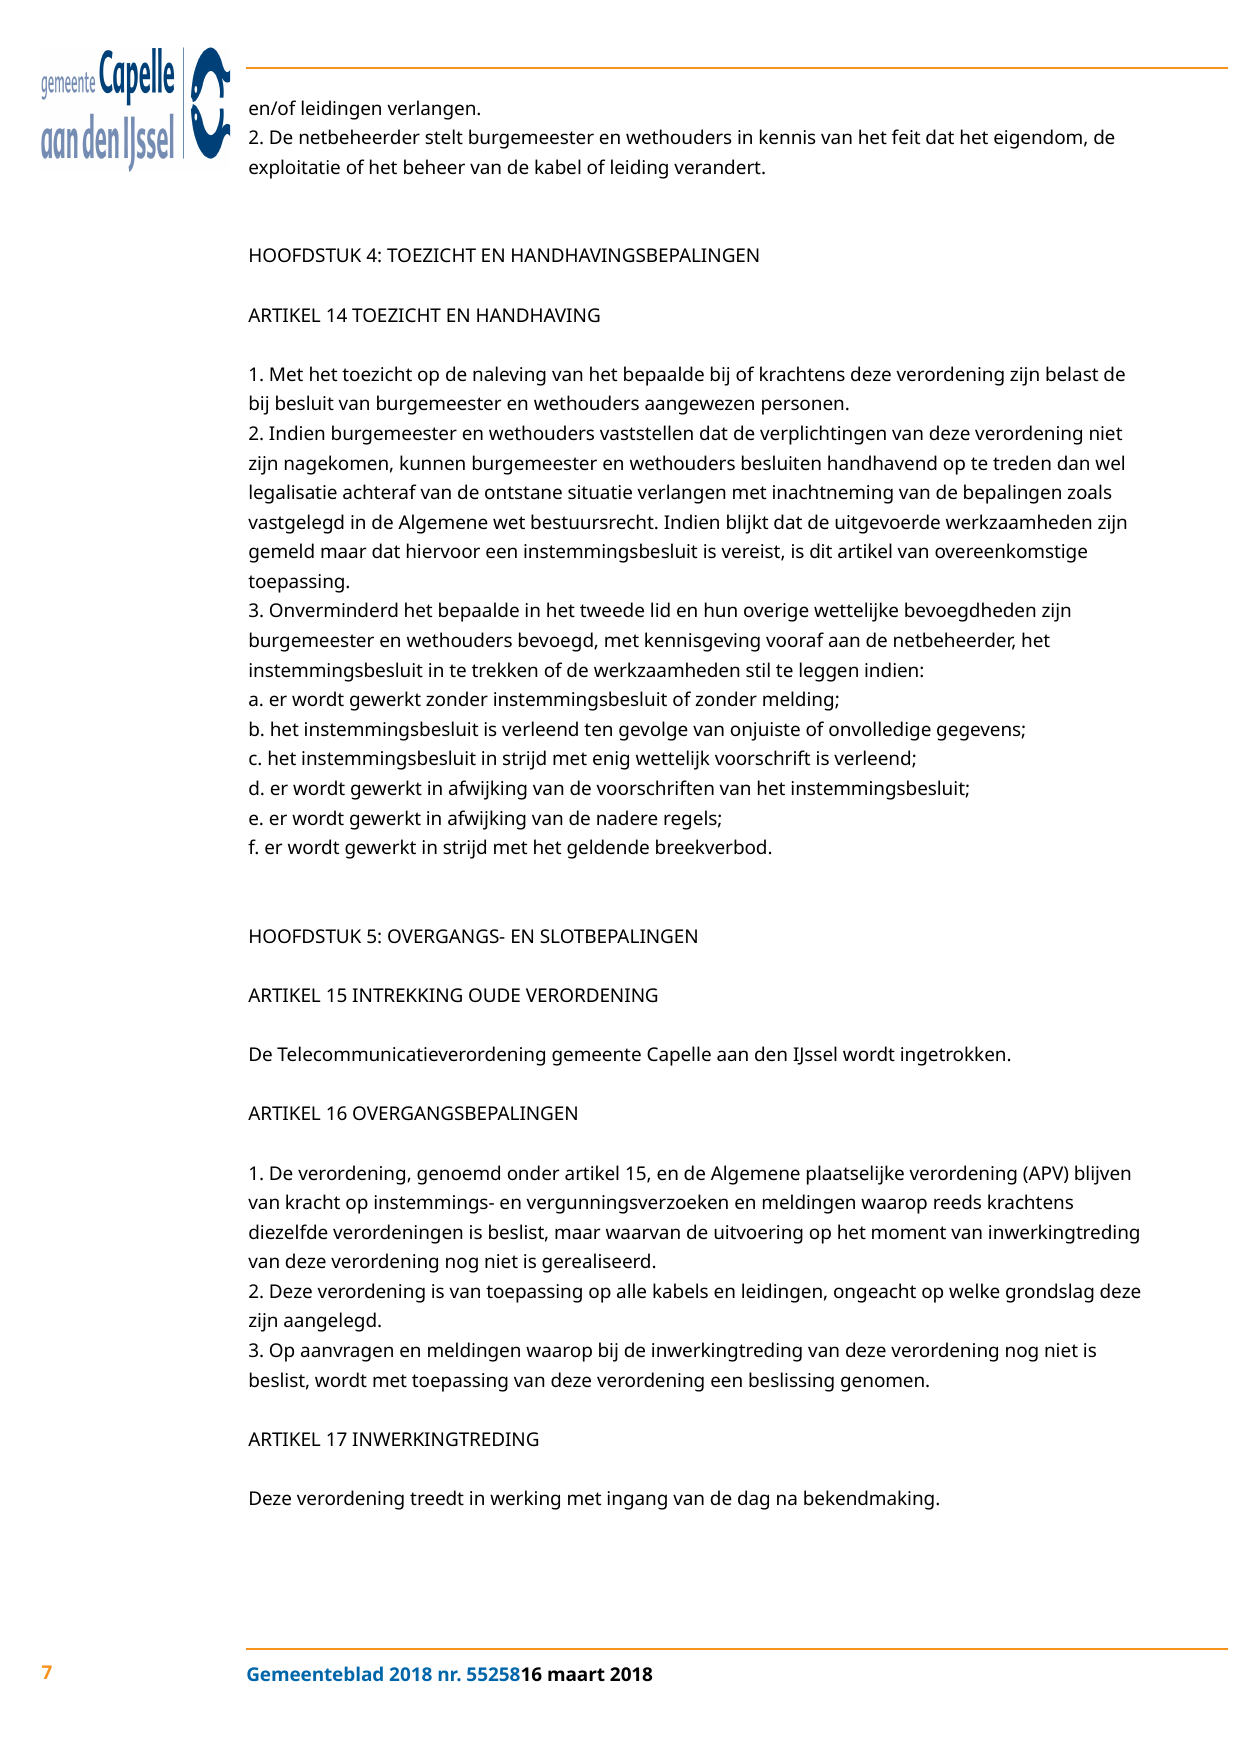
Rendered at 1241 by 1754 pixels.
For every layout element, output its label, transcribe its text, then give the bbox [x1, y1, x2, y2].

text 2. Indien burgemeester en wethouders vaststellen dat de verplichtingen van deze verordening niet zijn nagekomen, kunnen burgemeester en wethouders besluiten handhavend op te treden dan wel legalisatie achteraf van de ontstane situatie verlangen met inachtneming van de bepalingen zoals vastgelegd in de Algemene wet bestuursrecht. Indien blijkt dat de uitgevoerde werkzaamheden zijn gemeld maar dat hiervoor een instemmingsbesluit is vereist, is dit artikel van overeenkomstige toepassing. [248, 420, 1152, 594]
text 2. Deze verordening is van toepassing op alle kabels en leidingen, ongeacht op welke grondslag deze zijn aangelegd. [248, 1278, 1152, 1333]
text a. er wordt gewerkt zonder instemmingsbesluit of zonder melding; [248, 686, 1152, 712]
text b. het instemmingsbesluit is verleend ten gevolge van onjuiste of onvolledige gegevens; [248, 716, 1152, 742]
text HOOFDSTUK 5: OVERGANGS- EN SLOTBEPALINGEN [248, 923, 1152, 949]
text ARTIKEL 15 INTREKKING OUDE VERORDENING [248, 982, 1152, 1008]
text 1. De verordening, genoemd onder artikel 15, en de Algemene plaatselijke verordening (APV) blijven van kracht op instemmings- en vergunningsverzoeken en meldingen waarop reeds krachtens diezelfde verordeningen is beslist, maar waarvan de uitvoering op het moment van inwerkingtreding van deze verordening nog niet is gerealiseerd. [248, 1160, 1152, 1274]
text en/of leidingen verlangen. [248, 95, 1152, 121]
text ARTIKEL 17 INWERKINGTREDING [248, 1426, 1152, 1452]
text 2. De netbeheerder stelt burgemeester en wethouders in kennis van het feit dat het eigendom, de exploitatie of het beheer van de kabel of leiding verandert. [248, 124, 1152, 180]
text d. er wordt gewerkt in afwijking van de voorschriften van het instemmingsbesluit; [248, 775, 1152, 801]
text ARTIKEL 14 TOEZICHT EN HANDHAVING [248, 302, 1152, 328]
text e. er wordt gewerkt in afwijking van de nadere regels; [248, 805, 1152, 831]
text De Telecommunicatieverordening gemeente Capelle aan den IJssel wordt ingetrokken. [248, 1041, 1152, 1067]
text HOOFDSTUK 4: TOEZICHT EN HANDHAVINGSBEPALINGEN [248, 243, 1152, 268]
text 3. Onverminderd het bepaalde in het tweede lid en hun overige wettelijke bevoegdheden zijn burgemeester en wethouders bevoegd, met kennisgeving vooraf aan de netbeheerder, het instemmingsbesluit in te trekken of de werkzaamheden stil te leggen indien: [248, 598, 1152, 683]
text c. het instemmingsbesluit in strijd met enig wettelijk voorschrift is verleend; [248, 746, 1152, 771]
text f. er wordt gewerkt in strijd met het geldende breekverbod. [248, 834, 1152, 860]
text 3. Op aanvragen en meldingen waarop bij de inwerkingtreding van deze verordening nog niet is beslist, wordt met toepassing van deze verordening een beslissing genomen. [248, 1337, 1152, 1393]
text Deze verordening treedt in werking met ingang van de dag na bekendmaking. [248, 1485, 1152, 1511]
text ARTIKEL 16 OVERGANGSBEPALINGEN [248, 1101, 1152, 1126]
text 1. Met het toezicht op de naleving van het bepaalde bij of krachtens deze verordening zijn belast de bij besluit van burgemeester en wethouders aangewezen personen. [248, 361, 1152, 416]
picture [41, 47, 231, 172]
